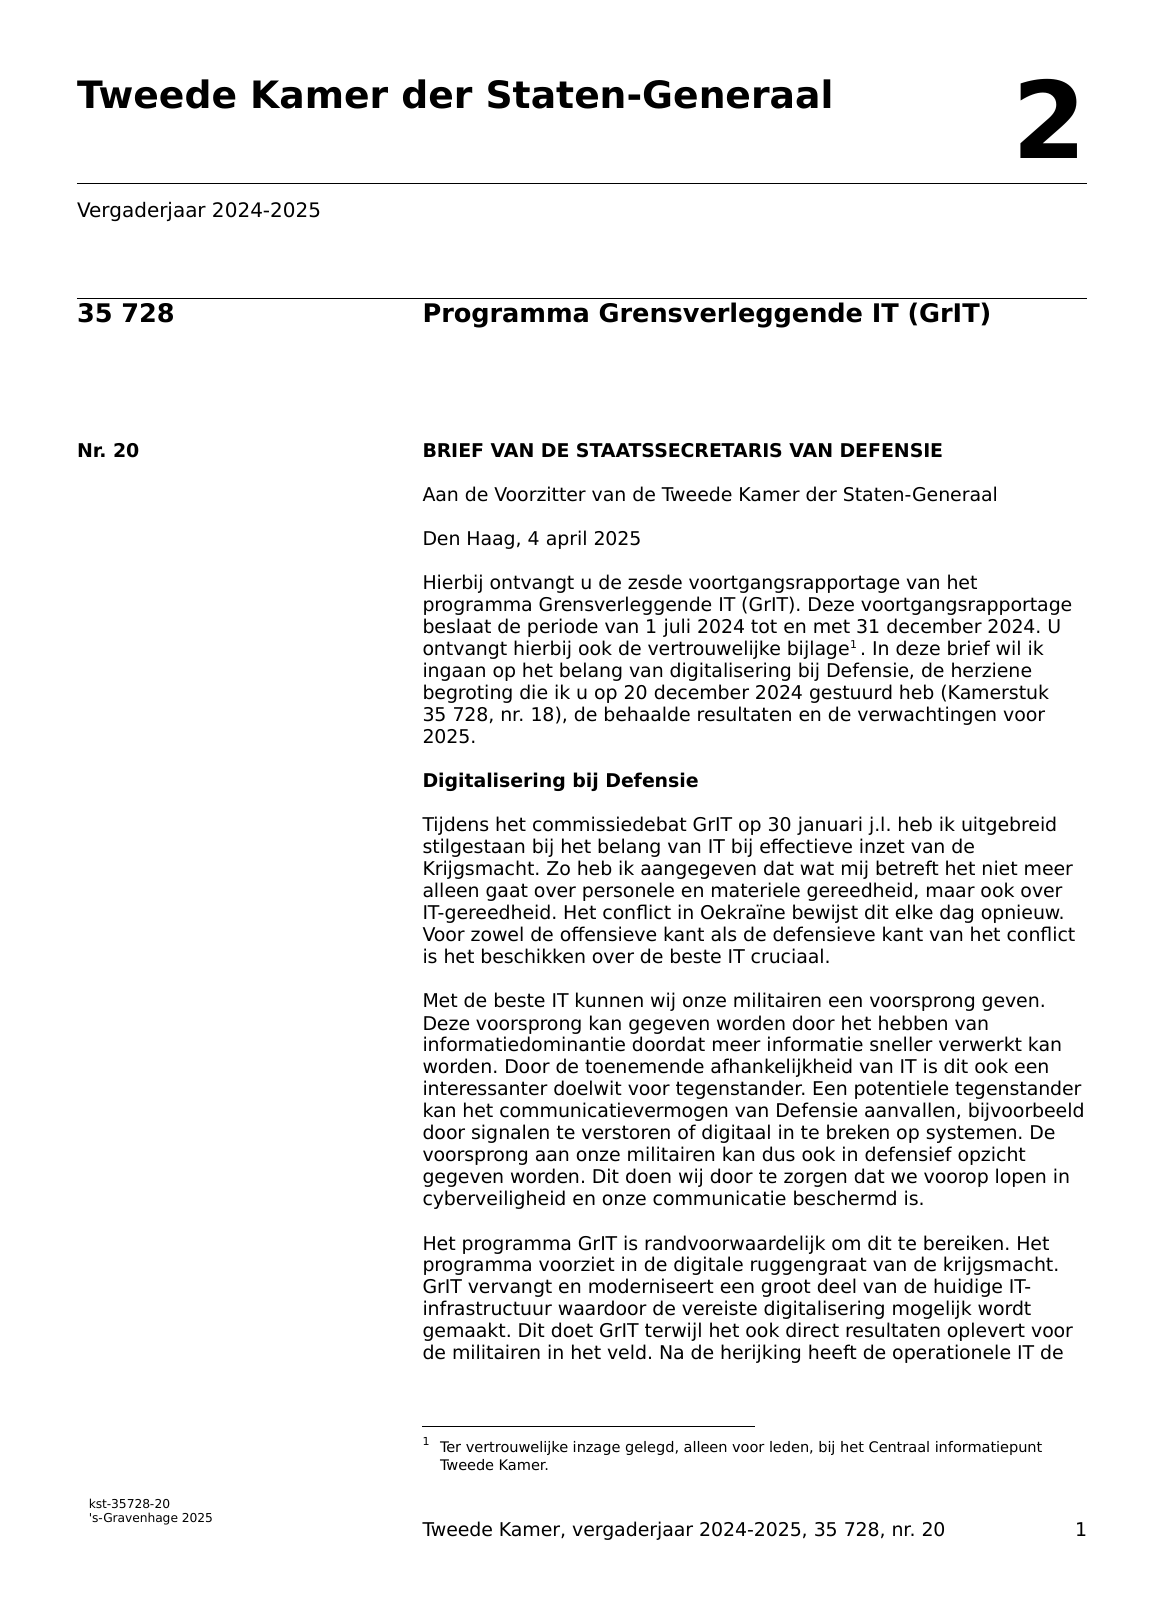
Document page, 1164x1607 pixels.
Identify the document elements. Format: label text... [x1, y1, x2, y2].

text Hierbij ontvangt u de zesde voortgangsrapportage van het programma Grensverleggende IT (GrIT). Deze voortgangsrapportage beslaat de periode van 1 juli 2024 tot en met 31 december 2024. U ontvangt hierbij ook de vertrouwelijke bijlage. In deze brief wil ik ingaan op het belang van digitalisering bij Defensie, de herziene begroting die ik u op 20 december 2024 gestuurd heb (Kamerstuk 35 728, nr. 18), de behaalde resultaten en de verwachtingen voor 2025. [422, 572, 1087, 748]
text Ter vertrouwelijke inzage gelegd, alleen voor leden, bij het Centraal informatiepunt Tweede Kamer. [422, 1435, 1087, 1474]
text Tijdens het commissiedebat GrIT op 30 januari j.l. heb ik uitgebreid stilgestaan bij het belang van IT bij effectieve inzet van de Krijgsmacht. Zo heb ik aangegeven dat wat mij betreft het niet meer alleen gaat over personele en materiele gereedheid, maar ook over IT-gereedheid. Het conflict in Oekraïne bewijst dit elke dag opnieuw. Voor zowel de offensieve kant als de defensieve kant van het conflict is het beschikken over de beste IT cruciaal. [422, 814, 1087, 968]
text kst-35728-20 [88, 1497, 323, 1511]
text Aan de Voorzitter van de Tweede Kamer der Staten-Generaal [422, 484, 1087, 506]
subtitle 35 728 Programma Grensverleggende IT (GrIT) [77, 299, 1087, 329]
text Het programma GrIT is randvoorwaardelijk om dit te bereiken. Het programma voorziet in de digitale ruggengraat van de krijgsmacht. GrIT vervangt en moderniseert een groot deel van de huidige IT-infrastructuur waardoor de vereiste digitalisering mogelijk wordt gemaakt. Dit doet GrIT terwijl het ook direct resultaten oplevert voor de militairen in het veld. Na de herijking heeft de operationele IT de [422, 1232, 1087, 1364]
table_header 2 [886, 59, 1087, 183]
text 's-Gravenhage 2025 [88, 1511, 323, 1525]
subtitle Nr. 20 BRIEF VAN DE STAATSSECRETARIS VAN DEFENSIE [77, 440, 1087, 462]
table_cell Vergaderjaar 2024-2025 [77, 184, 1087, 298]
text Den Haag, 4 april 2025 [422, 528, 1087, 550]
text Met de beste IT kunnen wij onze militairen een voorsprong geven. Deze voorsprong kan gegeven worden door het hebben van informatiedominantie doordat meer informatie sneller verwerkt kan worden. Door de toenemende afhankelijkheid van IT is dit ook een interessanter doelwit voor tegenstander. Een potentiele tegenstander kan het communicatievermogen van Defensie aanvallen, bijvoorbeeld door signalen te verstoren of digitaal in te breken op systemen. De voorsprong aan onze militairen kan dus ook in defensief opzicht gegeven worden. Dit doen wij door te zorgen dat we voorop lopen in cyberveiligheid en onze communicatie beschermd is. [422, 990, 1087, 1210]
table_header Tweede Kamer der Staten-Generaal [77, 59, 886, 183]
subtitle Digitalisering bij Defensie [422, 770, 1087, 792]
